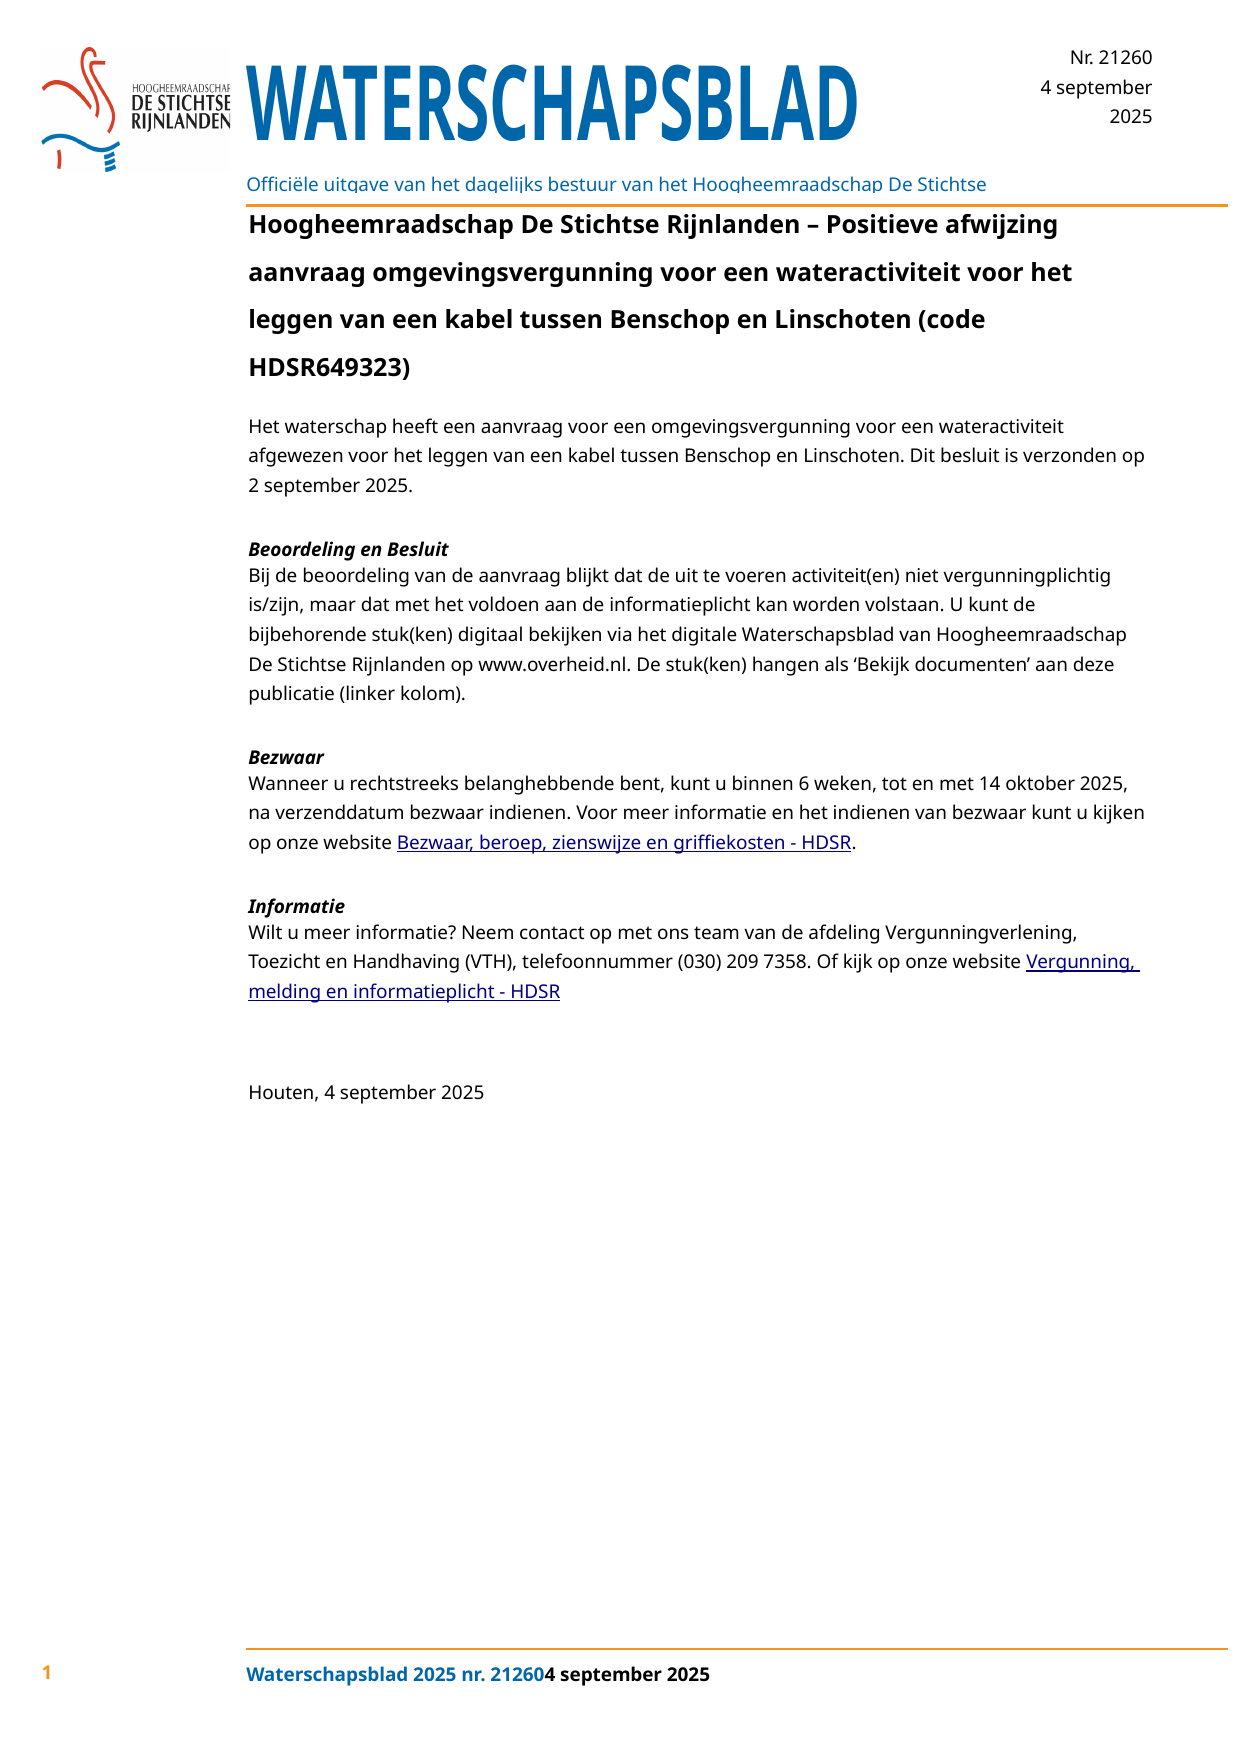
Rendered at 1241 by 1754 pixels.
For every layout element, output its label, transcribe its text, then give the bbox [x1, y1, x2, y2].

text Bezwaar [248, 744, 1152, 770]
text Wanneer u rechtstreeks belanghebbende bent, kunt u binnen 6 weken, tot en met 14 oktober 2025, na verzenddatum bezwaar indienen. Voor meer informatie en het indienen van bezwaar kunt u kijken op onze website Bezwaar, beroep, zienswijze en griffiekosten - HDSR. [248, 770, 1152, 855]
picture [41, 47, 231, 172]
text Houten, 4 september 2025 [248, 1079, 1152, 1104]
text Hoogheemraadschap De Stichtse Rijnlanden – Positieve afwijzing aanvraag omgevingsvergunning voor een wateractiviteit voor het leggen van een kabel tussen Benschop en Linschoten (code HDSR649323) [248, 207, 1152, 384]
text Wilt u meer informatie? Neem contact op met ons team van de afdeling Vergunningverlening, Toezicht en Handhaving (VTH), telefoonnummer (030) 209 7358. Of kijk op onze website Vergunning, melding en informatieplicht - HDSR [248, 919, 1152, 1004]
text Informatie [248, 893, 1152, 919]
text Beoordeling en Besluit [248, 536, 1152, 562]
text Bij de beoordeling van de aanvraag blijkt dat de uit te voeren activiteit(en) niet vergunningplichtig is/zijn, maar dat met het voldoen aan de informatieplicht kan worden volstaan. U kunt de bijbehorende stuk(ken) digitaal bekijken via het digitale Waterschapsblad van Hoogheemraadschap De Stichtse Rijnlanden op www.overheid.nl. De stuk(ken) hangen als ‘Bekijk documenten’ aan deze publicatie (linker kolom). [248, 562, 1152, 706]
text Het waterschap heeft een aanvraag voor een omgevingsvergunning voor een wateractiviteit afgewezen voor het leggen van een kabel tussen Benschop en Linschoten. Dit besluit is verzonden op 2 september 2025. [248, 413, 1152, 498]
